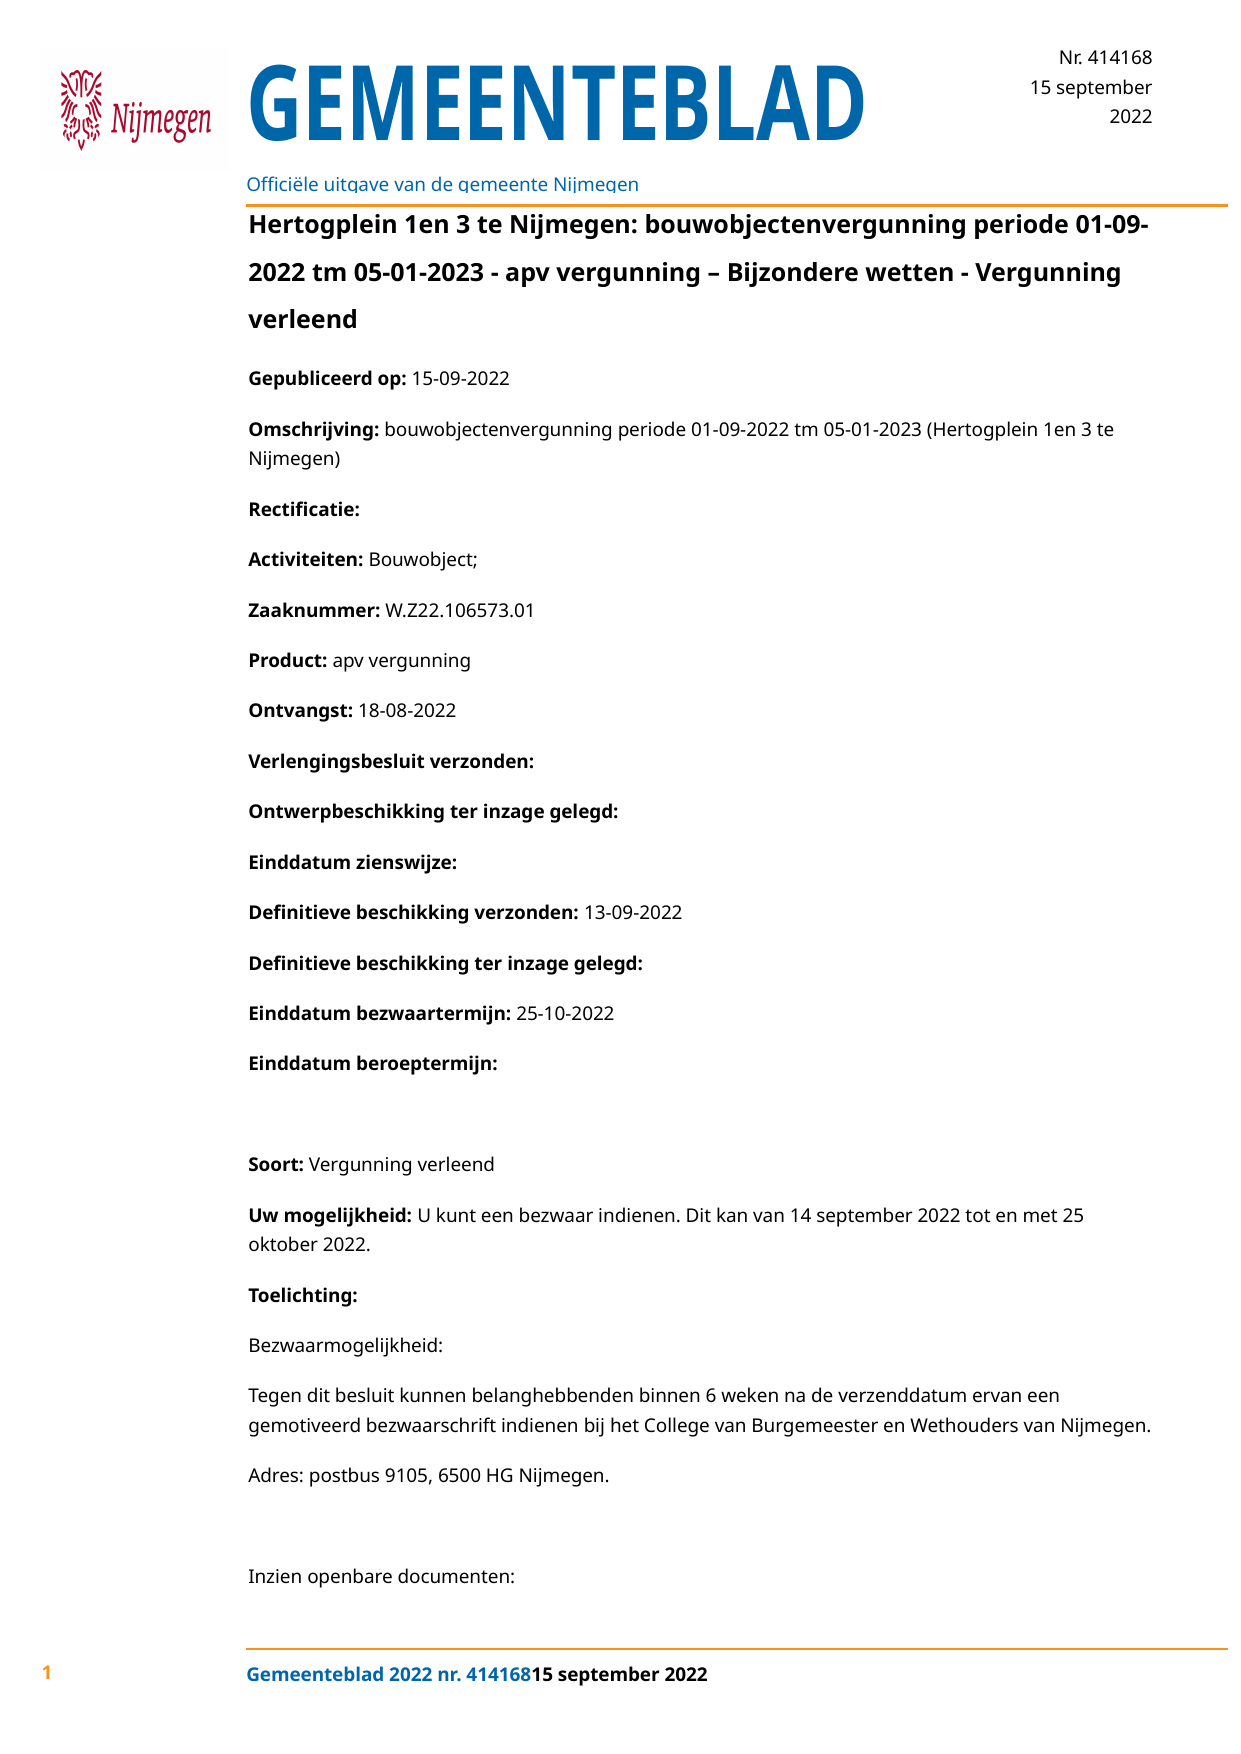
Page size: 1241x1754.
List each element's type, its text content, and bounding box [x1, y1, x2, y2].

text Zaaknummer: W.Z22.106573.01 [248, 597, 1152, 622]
text Product: apv vergunning [248, 647, 1152, 673]
text Inzien openbare documenten: [248, 1563, 1152, 1589]
text Toelichting: [248, 1282, 1152, 1307]
text Rectificatie: [248, 496, 1152, 522]
text Ontwerpbeschikking ter inzage gelegd: [248, 798, 1152, 824]
text Einddatum zienswijze: [248, 849, 1152, 874]
text Uw mogelijkheid: U kunt een bezwaar indienen. Dit kan van 14 september 2022 tot en met 25 oktober 2022. [248, 1202, 1152, 1257]
text Activiteiten: Bouwobject; [248, 546, 1152, 572]
text Einddatum beroeptermijn: [248, 1051, 1152, 1076]
text Einddatum bezwaartermijn: 25-10-2022 [248, 1000, 1152, 1026]
text Definitieve beschikking ter inzage gelegd: [248, 950, 1152, 975]
text Bezwaarmogelijkheid: [248, 1332, 1152, 1358]
text Ontvangst: 18-08-2022 [248, 698, 1152, 723]
text Verlengingsbesluit verzonden: [248, 748, 1152, 774]
text Soort: Vergunning verleend [248, 1151, 1152, 1177]
text Adres: postbus 9105, 6500 HG Nijmegen. [248, 1463, 1152, 1488]
text Hertogplein 1en 3 te Nijmegen: bouwobjectenvergunning periode 01-09-2022 tm 05-01-2023 - apv vergunning – Bijzondere wetten - Vergunning verleend [248, 207, 1152, 336]
text Omschrijving: bouwobjectenvergunning periode 01-09-2022 tm 05-01-2023 (Hertogplein 1en 3 te Nijmegen) [248, 416, 1152, 471]
text Tegen dit besluit kunnen belanghebbenden binnen 6 weken na de verzenddatum ervan een gemotiveerd bezwaarschrift indienen bij het College van Burgemeester en Wethouders van Nijmegen. [248, 1383, 1152, 1438]
text Definitieve beschikking verzonden: 13-09-2022 [248, 899, 1152, 925]
picture [41, 47, 231, 172]
text Gepubliceerd op: 15-09-2022 [248, 366, 1152, 391]
